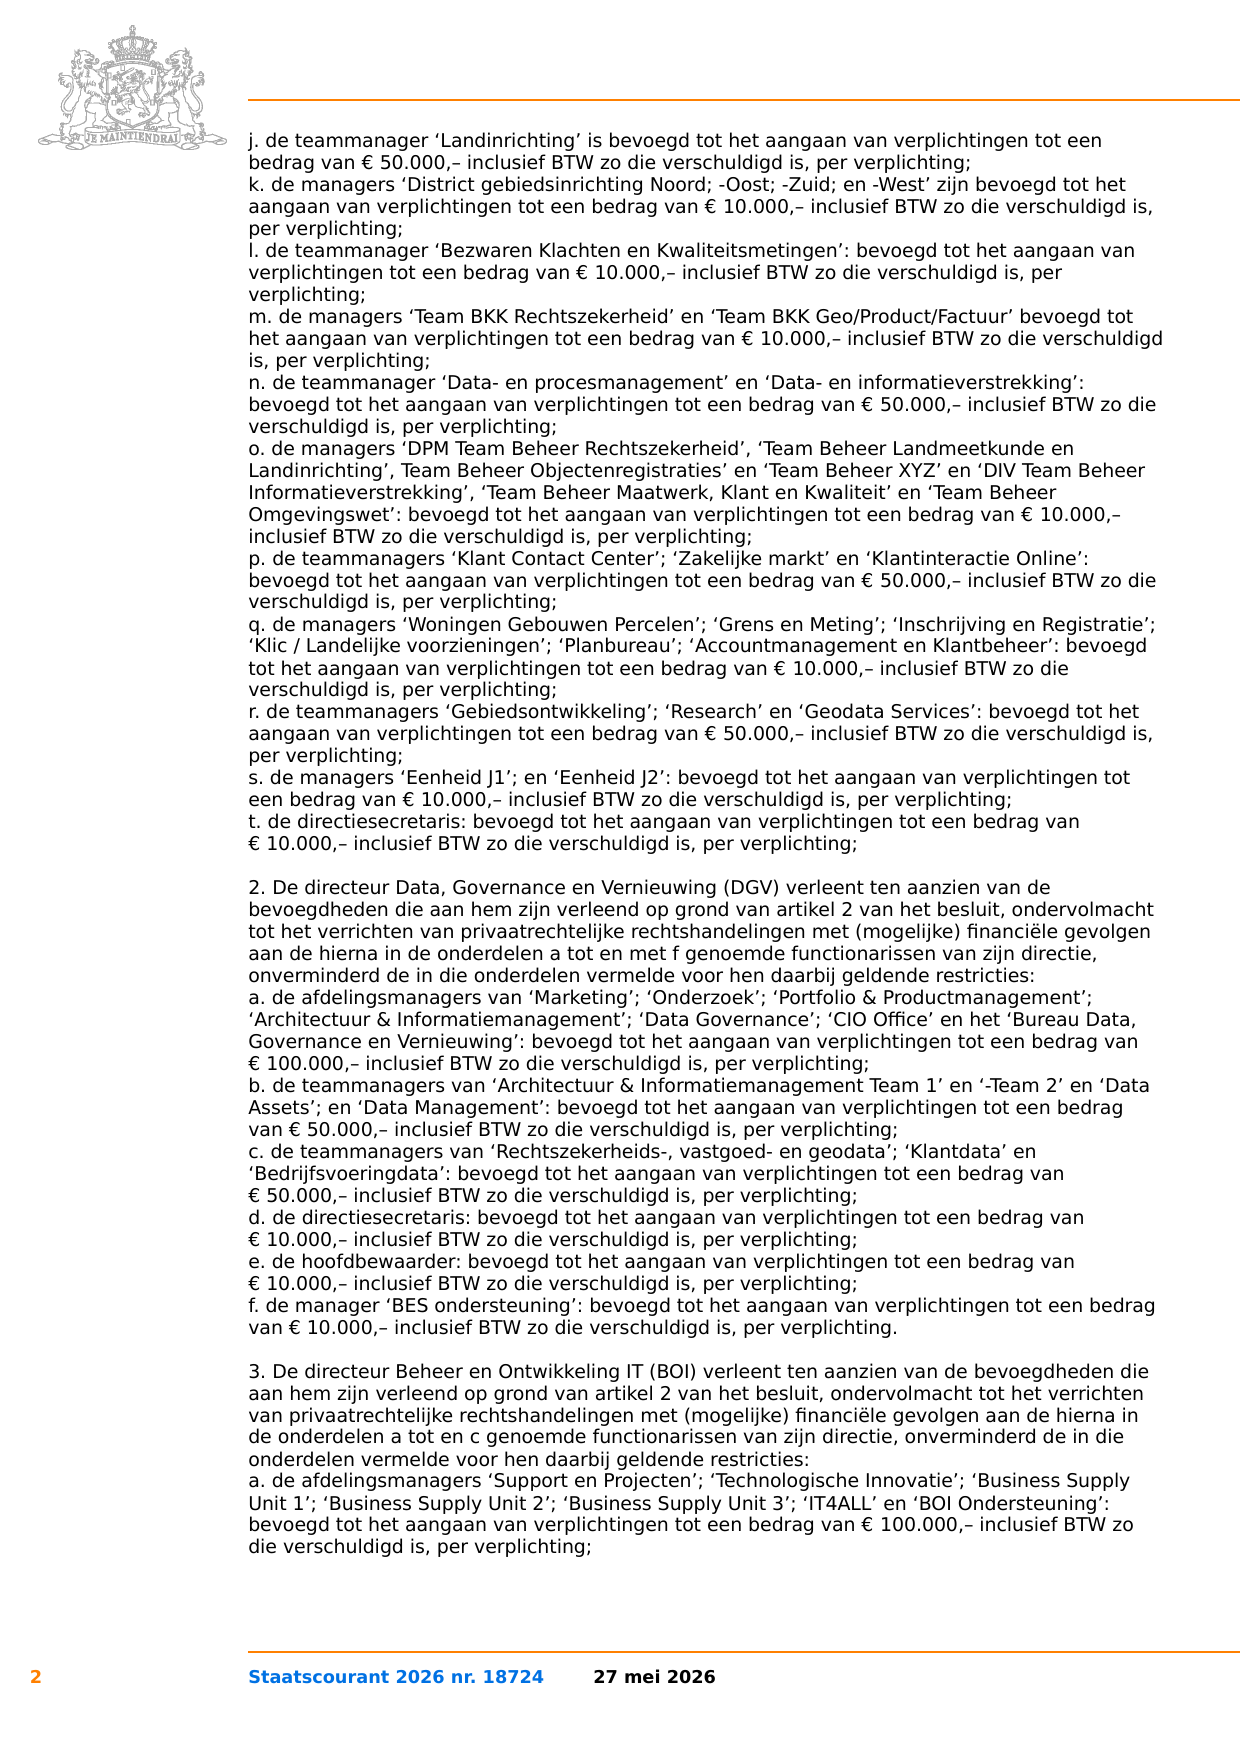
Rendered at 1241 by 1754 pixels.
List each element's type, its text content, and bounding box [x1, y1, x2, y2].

text b. de teammanagers van ‘Architectuur & Informatiemanagement Team 1’ en ‘-Team 2’ en ‘Data Assets’; en ‘Data Management’: bevoegd tot het aangaan van verplichtingen tot een bedrag van € 50.000,– inclusief BTW zo die verschuldigd is, per verplichting; [248, 1075, 1163, 1141]
text s. de managers ‘Eenheid J1’; en ‘Eenheid J2’: bevoegd tot het aangaan van verplichtingen tot een bedrag van € 10.000,– inclusief BTW zo die verschuldigd is, per verplichting; [248, 767, 1163, 811]
text m. de managers ‘Team BKK Rechtszekerheid’ en ‘Team BKK Geo/Product/Factuur’ bevoegd tot het aangaan van verplichtingen tot een bedrag van € 10.000,– inclusief BTW zo die verschuldigd is, per verplichting; [248, 306, 1163, 372]
text f. de manager ‘BES ondersteuning’: bevoegd tot het aangaan van verplichtingen tot een bedrag van € 10.000,– inclusief BTW zo die verschuldigd is, per verplichting. [248, 1295, 1163, 1339]
text e. de hoofdbewaarder: bevoegd tot het aangaan van verplichtingen tot een bedrag van € 10.000,– inclusief BTW zo die verschuldigd is, per verplichting; [248, 1251, 1163, 1295]
text p. de teammanagers ‘Klant Contact Center’; ‘Zakelijke markt’ en ‘Klantinteractie Online’: bevoegd tot het aangaan van verplichtingen tot een bedrag van € 50.000,– inclusief BTW zo die verschuldigd is, per verplichting; [248, 547, 1163, 613]
text q. de managers ‘Woningen Gebouwen Percelen’; ‘Grens en Meting’; ‘Inschrijving en Registratie’; ‘Klic / Landelijke voorzieningen’; ‘Planbureau’; ‘Accountmanagement en Klantbeheer’: bevoegd tot het aangaan van verplichtingen tot een bedrag van € 10.000,– inclusief BTW zo die verschuldigd is, per verplichting; [248, 613, 1163, 701]
text k. de managers ‘District gebiedsinrichting Noord; -Oost; -Zuid; en -West’ zijn bevoegd tot het aangaan van verplichtingen tot een bedrag van € 10.000,– inclusief BTW zo die verschuldigd is, per verplichting; [248, 174, 1163, 240]
text j. de teammanager ‘Landinrichting’ is bevoegd tot het aangaan van verplichtingen tot een bedrag van € 50.000,– inclusief BTW zo die verschuldigd is, per verplichting; [248, 130, 1163, 174]
text l. de teammanager ‘Bezwaren Klachten en Kwaliteitsmetingen’: bevoegd tot het aangaan van verplichtingen tot een bedrag van € 10.000,– inclusief BTW zo die verschuldigd is, per verplichting; [248, 240, 1163, 306]
text a. de afdelingsmanagers ‘Support en Projecten’; ‘Technologische Innovatie’; ‘Business Supply Unit 1’; ‘Business Supply Unit 2’; ‘Business Supply Unit 3’; ‘IT4ALL’ en ‘BOI Ondersteuning’: bevoegd tot het aangaan van verplichtingen tot een bedrag van € 100.000,– inclusief BTW zo die verschuldigd is, per verplichting; [248, 1470, 1163, 1558]
text 2. De directeur Data, Governance en Vernieuwing (DGV) verleent ten aanzien van de bevoegdheden die aan hem zijn verleend op grond van artikel 2 van het besluit, ondervolmacht tot het verrichten van privaatrechtelijke rechtshandelingen met (mogelijke) financiële gevolgen aan de hierna in de onderdelen a tot en met f genoemde functionarissen van zijn directie, onverminderd de in die onderdelen vermelde voor hen daarbij geldende restricties: [248, 877, 1163, 987]
text o. de managers ‘DPM Team Beheer Rechtszekerheid’, ‘Team Beheer Landmeetkunde en Landinrichting’, Team Beheer Objectenregistraties’ en ‘Team Beheer XYZ’ en ‘DIV Team Beheer Informatieverstrekking’, ‘Team Beheer Maatwerk, Klant en Kwaliteit’ en ‘Team Beheer Omgevingswet’: bevoegd tot het aangaan van verplichtingen tot een bedrag van € 10.000,– inclusief BTW zo die verschuldigd is, per verplichting; [248, 438, 1163, 547]
text r. de teammanagers ‘Gebiedsontwikkeling’; ‘Research’ en ‘Geodata Services’: bevoegd tot het aangaan van verplichtingen tot een bedrag van € 50.000,– inclusief BTW zo die verschuldigd is, per verplichting; [248, 701, 1163, 767]
text t. de directiesecretaris: bevoegd tot het aangaan van verplichtingen tot een bedrag van € 10.000,– inclusief BTW zo die verschuldigd is, per verplichting; [248, 811, 1163, 855]
picture [38, 25, 227, 150]
text d. de directiesecretaris: bevoegd tot het aangaan van verplichtingen tot een bedrag van € 10.000,– inclusief BTW zo die verschuldigd is, per verplichting; [248, 1207, 1163, 1251]
text a. de afdelingsmanagers van ‘Marketing’; ‘Onderzoek’; ‘Portfolio & Productmanagement’; ‘Architectuur & Informatiemanagement’; ‘Data Governance’; ‘CIO Office’ en het ‘Bureau Data, Governance en Vernieuwing’: bevoegd tot het aangaan van verplichtingen tot een bedrag van € 100.000,– inclusief BTW zo die verschuldigd is, per verplichting; [248, 987, 1163, 1075]
text n. de teammanager ‘Data- en procesmanagement’ en ‘Data- en informatieverstrekking’: bevoegd tot het aangaan van verplichtingen tot een bedrag van € 50.000,– inclusief BTW zo die verschuldigd is, per verplichting; [248, 372, 1163, 438]
text 3. De directeur Beheer en Ontwikkeling IT (BOI) verleent ten aanzien van de bevoegdheden die aan hem zijn verleend op grond van artikel 2 van het besluit, ondervolmacht tot het verrichten van privaatrechtelijke rechtshandelingen met (mogelijke) financiële gevolgen aan de hierna in de onderdelen a tot en c genoemde functionarissen van zijn directie, onverminderd de in die onderdelen vermelde voor hen daarbij geldende restricties: [248, 1361, 1163, 1470]
text c. de teammanagers van ‘Rechtszekerheids-, vastgoed- en geodata’; ‘Klantdata’ en ‘Bedrijfsvoeringdata’: bevoegd tot het aangaan van verplichtingen tot een bedrag van € 50.000,– inclusief BTW zo die verschuldigd is, per verplichting; [248, 1141, 1163, 1207]
